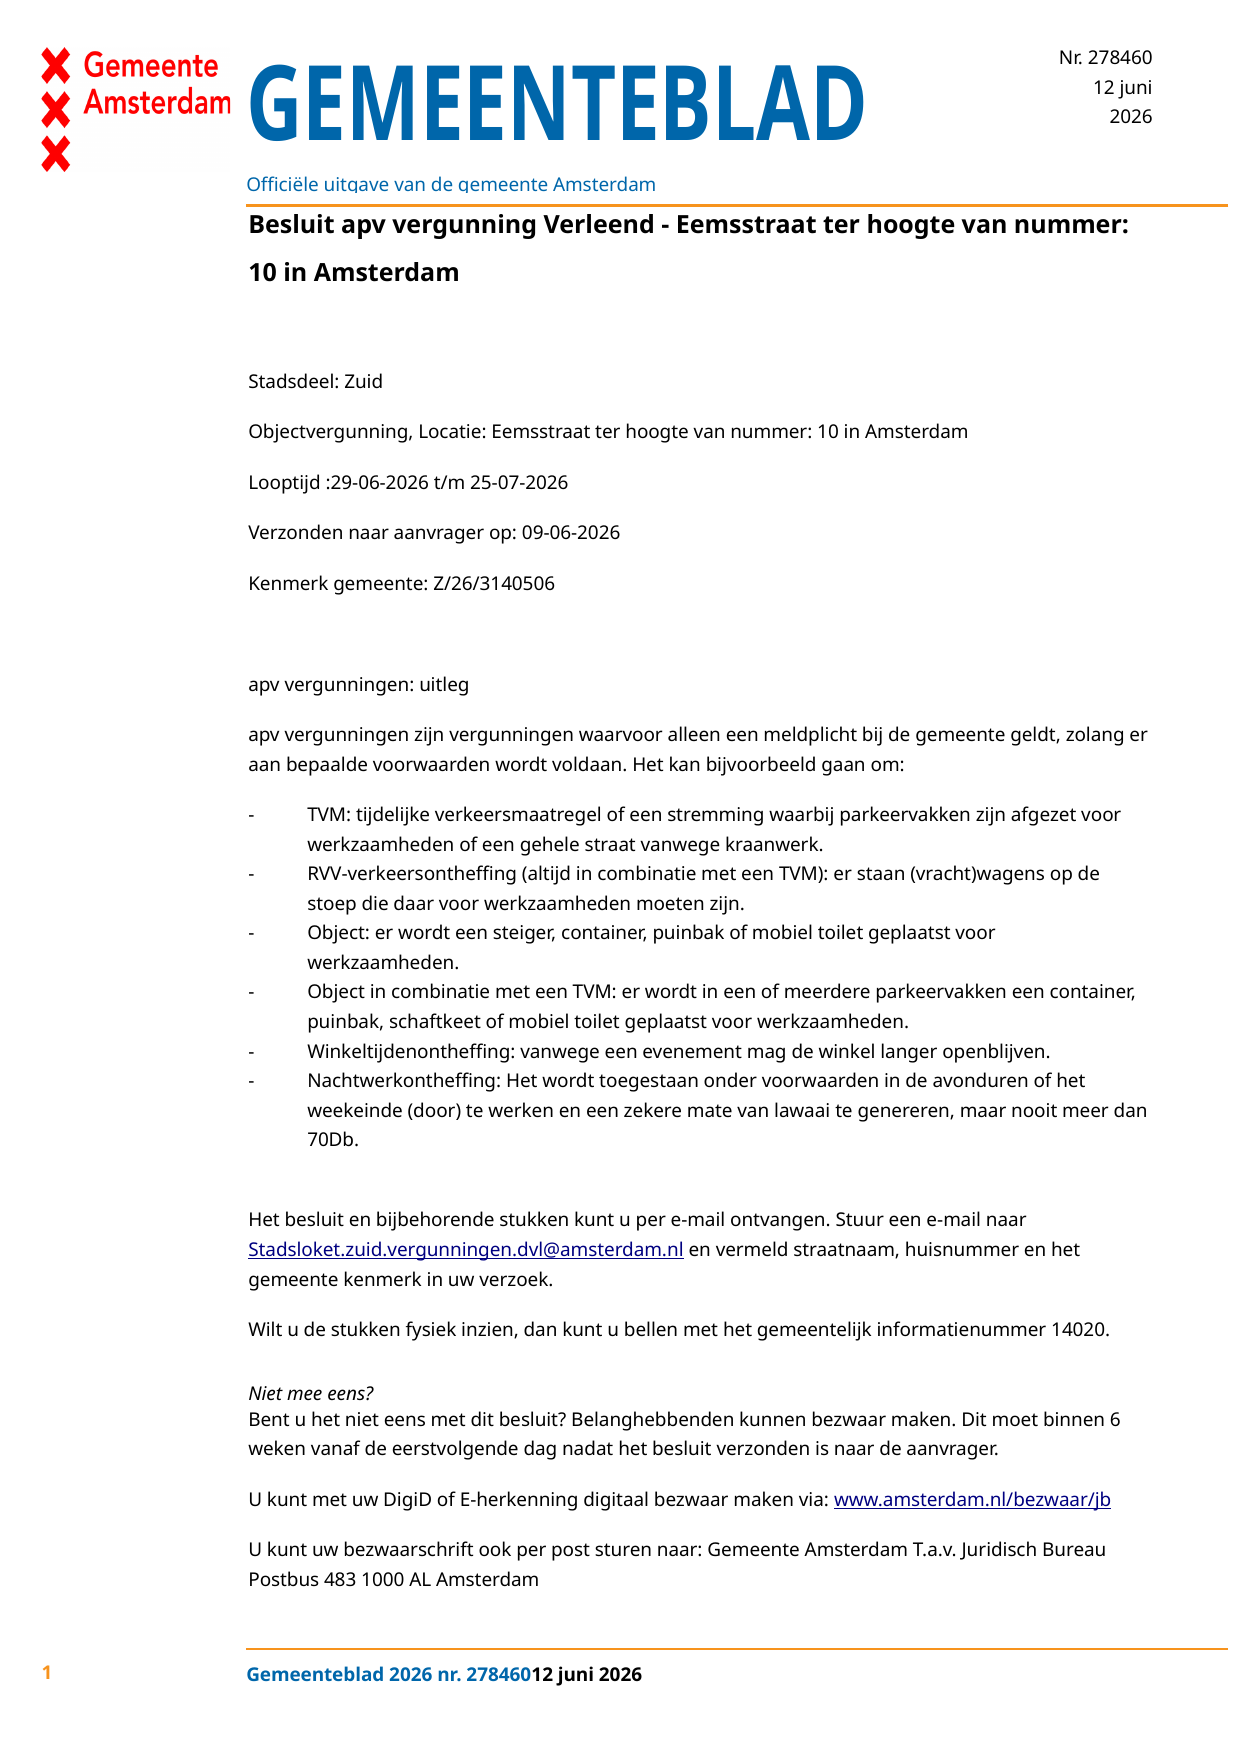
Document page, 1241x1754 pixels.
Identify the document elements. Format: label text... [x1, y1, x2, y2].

text U kunt uw bezwaarschrift ook per post sturen naar: Gemeente Amsterdam T.a.v. Juridisch Bureau Postbus 483 1000 AL Amsterdam [248, 1536, 1152, 1592]
text Besluit apv vergunning Verleend - Eemsstraat ter hoogte van nummer: 10 in Amsterdam [248, 207, 1152, 288]
text Wilt u de stukken fysiek inzien, dan kunt u bellen met het gemeentelijk informatienummer 14020. [248, 1316, 1152, 1342]
text Verzonden naar aanvrager op: 09-06-2026 [248, 519, 1152, 545]
list Object in combinatie met een TVM: er wordt in een of meerdere parkeervakken een container, puinbak, schaftkeet of mobiel toilet geplaatst voor werkzaamheden. [248, 979, 1152, 1034]
text Niet mee eens? [248, 1380, 1152, 1406]
text apv vergunningen zijn vergunningen waarvoor alleen een meldplicht bij de gemeente geldt, zolang er aan bepaalde voorwaarden wordt voldaan. Het kan bijvoorbeeld gaan om: [248, 721, 1152, 777]
text U kunt met uw DigiD of E-herkenning digitaal bezwaar maken via: www.amsterdam.nl/bezwaar/jb [248, 1486, 1152, 1512]
list Object: er wordt een steiger, container, puinbak of mobiel toilet geplaatst voor werkzaamheden. [248, 919, 1152, 975]
picture [41, 47, 231, 172]
list TVM: tijdelijke verkeersmaatregel of een stremming waarbij parkeervakken zijn afgezet voor werkzaamheden of een gehele straat vanwege kraanwerk. [248, 801, 1152, 857]
list RVV-verkeersontheffing (altijd in combinatie met een TVM): er staan (vracht)wagens op de stoep die daar voor werkzaamheden moeten zijn. [248, 860, 1152, 916]
text Stadsdeel: Zuid [248, 368, 1152, 394]
list Nachtwerkontheffing: Het wordt toegestaan onder voorwaarden in de avonduren of het weekeinde (door) te werken en een zekere mate van lawaai te genereren, maar nooit meer dan 70Db. [248, 1067, 1152, 1152]
text apv vergunningen: uitleg [248, 671, 1152, 697]
text Objectvergunning, Locatie: Eemsstraat ter hoogte van nummer: 10 in Amsterdam [248, 419, 1152, 444]
text Bent u het niet eens met dit besluit? Belanghebbenden kunnen bezwaar maken. Dit moet binnen 6 weken vanaf de eerstvolgende dag nadat het besluit verzonden is naar de aanvrager. [248, 1406, 1152, 1461]
text Looptijd :29-06-2026 t/m 25-07-2026 [248, 469, 1152, 495]
list Winkeltijdenontheffing: vanwege een evenement mag de winkel langer openblijven. [248, 1038, 1152, 1064]
text Kenmerk gemeente: Z/26/3140506 [248, 570, 1152, 596]
text Het besluit en bijbehorende stukken kunt u per e-mail ontvangen. Stuur een e-mail naar Stadsloket.zuid.vergunningen.dvl@amsterdam.nl en vermeld straatnaam, huisnummer en het gemeente kenmerk in uw verzoek. [248, 1207, 1152, 1292]
